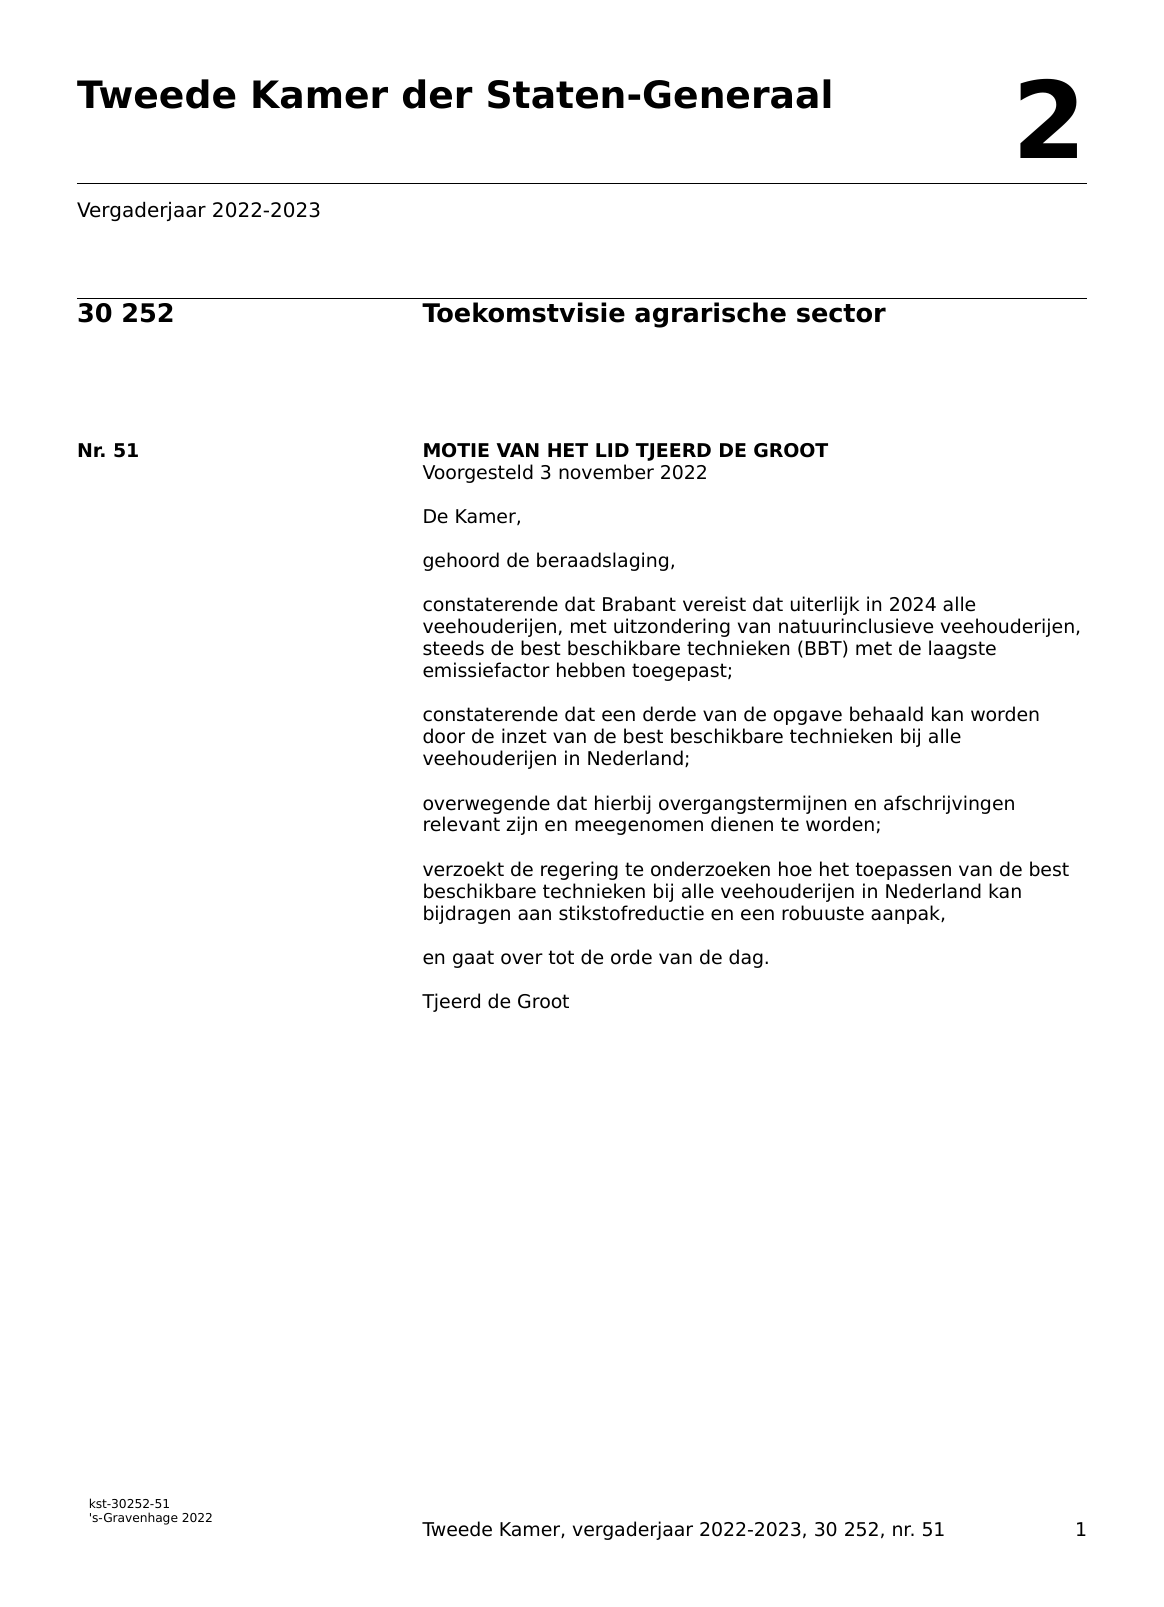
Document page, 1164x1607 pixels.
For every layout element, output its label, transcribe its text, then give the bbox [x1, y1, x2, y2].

subtitle Nr. 51 MOTIE VAN HET LID TJEERD DE GROOT [77, 440, 1087, 462]
text overwegende dat hierbij overgangstermijnen en afschrijvingen relevant zijn en meegenomen dienen te worden; [422, 792, 1087, 836]
text 's-Gravenhage 2022 [88, 1511, 323, 1525]
table_cell Vergaderjaar 2022-2023 [77, 184, 1087, 298]
text verzoekt de regering te onderzoeken hoe het toepassen van de best beschikbare technieken bij alle veehouderijen in Nederland kan bijdragen aan stikstofreductie en een robuuste aanpak, [422, 858, 1087, 924]
text gehoord de beraadslaging, [422, 550, 1087, 572]
text constaterende dat een derde van de opgave behaald kan worden door de inzet van de best beschikbare technieken bij alle veehouderijen in Nederland; [422, 704, 1087, 770]
text constaterende dat Brabant vereist dat uiterlijk in 2024 alle veehouderijen, met uitzondering van natuurinclusieve veehouderijen, steeds de best beschikbare technieken (BBT) met de laagste emissiefactor hebben toegepast; [422, 594, 1087, 682]
text kst-30252-51 [88, 1497, 323, 1511]
text Voorgesteld 3 november 2022 [422, 462, 1087, 484]
text De Kamer, [422, 506, 1087, 528]
table_header Tweede Kamer der Staten-Generaal [77, 59, 886, 183]
text Tjeerd de Groot [422, 991, 1087, 1013]
text en gaat over tot de orde van de dag. [422, 947, 1087, 969]
table_header 2 [886, 59, 1087, 183]
subtitle 30 252 Toekomstvisie agrarische sector [77, 299, 1087, 329]
